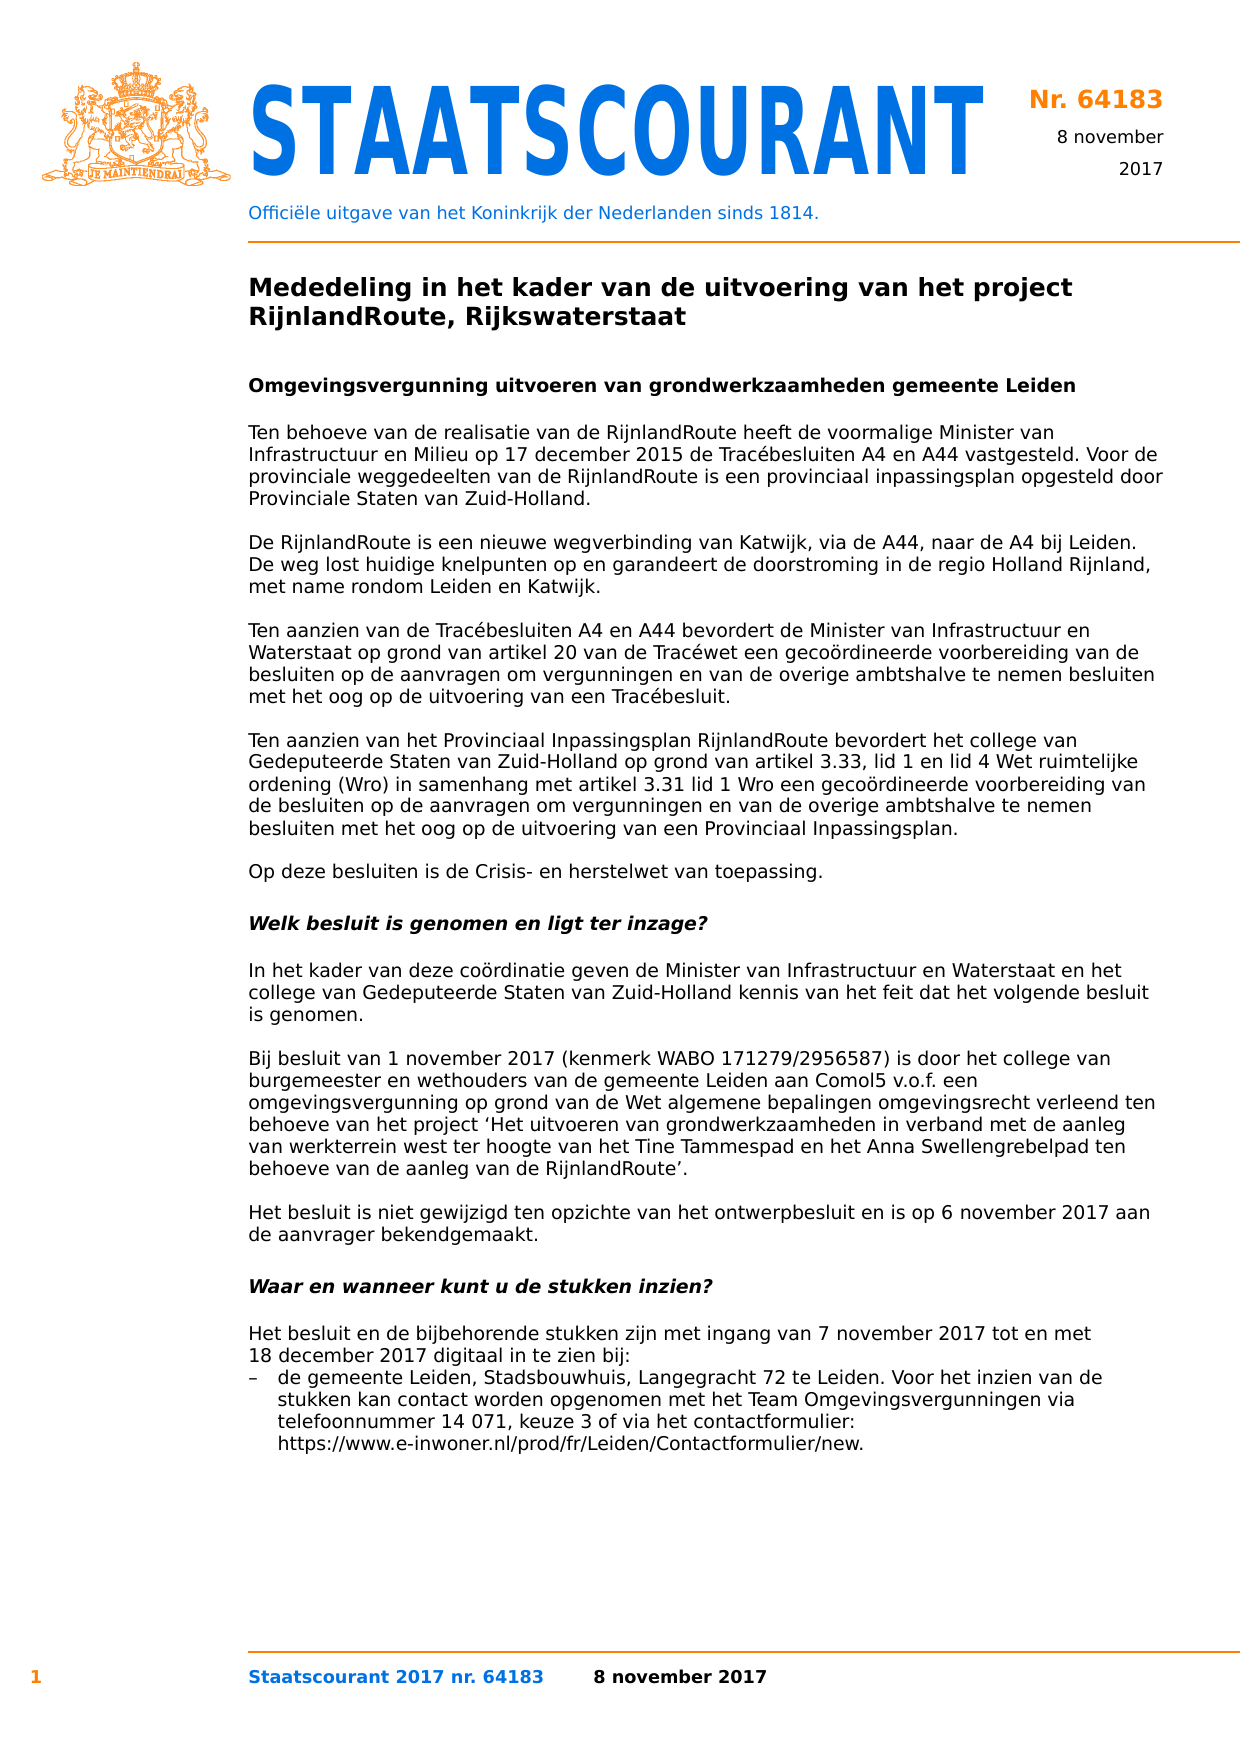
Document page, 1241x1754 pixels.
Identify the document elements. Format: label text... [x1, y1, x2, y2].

text Ten aanzien van de Tracébesluiten A4 en A44 bevordert de Minister van Infrastructuur en Waterstaat op grond van artikel 20 van de Tracéwet een gecoördineerde voorbereiding van de besluiten op de aanvragen om vergunningen en van de overige ambtshalve te nemen besluiten met het oog op de uitvoering van een Tracébesluit. [248, 620, 1163, 708]
text Bij besluit van 1 november 2017 (kenmerk WABO 171279/2956587) is door het college van burgemeester en wethouders van de gemeente Leiden aan Comol5 v.o.f. een omgevingsvergunning op grond van de Wet algemene bepalingen omgevingsrecht verleend ten behoeve van het project ‘Het uitvoeren van grondwerkzaamheden in verband met de aanleg van werkterrein west ter hoogte van het Tine Tammespad en het Anna Swellengrebelpad ten behoeve van de aanleg van de RijnlandRoute’. [248, 1048, 1163, 1180]
table_header [25, 62, 248, 241]
text Het besluit is niet gewijzigd ten opzichte van het ontwerpbesluit en is op 6 november 2017 aan de aanvrager bekendgemaakt. [248, 1202, 1163, 1246]
table_cell 2017 [998, 153, 1240, 203]
text Het besluit en de bijbehorende stukken zijn met ingang van 7 november 2017 tot en met 18 december 2017 digitaal in te zien bij: [248, 1323, 1163, 1367]
table_header STAATSCOURANT [248, 62, 998, 203]
table_cell Officiële uitgave van het Koninkrijk der Nederlanden sinds 1814. [248, 203, 1240, 241]
text – de gemeente Leiden, Stadsbouwhuis, Langegracht 72 te Leiden. Voor het inzien van de stukken kan contact worden opgenomen met het Team Omgevingsvergunningen via telefoonnummer 14 071, keuze 3 of via het contactformulier: https://www.e-inwoner.nl/prod/fr/Leiden/Contactformulier/new. [248, 1367, 1163, 1454]
subtitle Waar en wanneer kunt u de stukken inzien? [248, 1276, 1163, 1298]
table_header Nr. 64183 [998, 62, 1240, 121]
picture [41, 62, 231, 186]
text Ten behoeve van de realisatie van de RijnlandRoute heeft de voormalige Minister van Infrastructuur en Milieu op 17 december 2015 de Tracébesluiten A4 en A44 vastgesteld. Voor de provinciale weggedeelten van de RijnlandRoute is een provinciaal inpassingsplan opgesteld door Provinciale Staten van Zuid-Holland. [248, 422, 1163, 510]
text In het kader van deze coördinatie geven de Minister van Infrastructuur en Waterstaat en het college van Gedeputeerde Staten van Zuid-Holland kennis van het feit dat het volgende besluit is genomen. [248, 960, 1163, 1026]
subtitle Mededeling in het kader van de uitvoering van het project RijnlandRoute, Rijkswaterstaat [248, 273, 1163, 331]
subtitle Welk besluit is genomen en ligt ter inzage? [248, 913, 1163, 935]
text Op deze besluiten is de Crisis- en herstelwet van toepassing. [248, 861, 1163, 883]
text Ten aanzien van het Provinciaal Inpassingsplan RijnlandRoute bevordert het college van Gedeputeerde Staten van Zuid-Holland op grond van artikel 3.33, lid 1 en lid 4 Wet ruimtelijke ordening (Wro) in samenhang met artikel 3.31 lid 1 Wro een gecoördineerde voorbereiding van de besluiten op de aanvragen om vergunningen en van de overige ambtshalve te nemen besluiten met het oog op de uitvoering van een Provinciaal Inpassingsplan. [248, 729, 1163, 839]
subtitle Omgevingsvergunning uitvoeren van grondwerkzaamheden gemeente Leiden [248, 375, 1163, 397]
table_cell 8 november [998, 121, 1240, 153]
text De RijnlandRoute is een nieuwe wegverbinding van Katwijk, via de A44, naar de A4 bij Leiden. De weg lost huidige knelpunten op en garandeert de doorstroming in de regio Holland Rijnland, met name rondom Leiden en Katwijk. [248, 532, 1163, 598]
